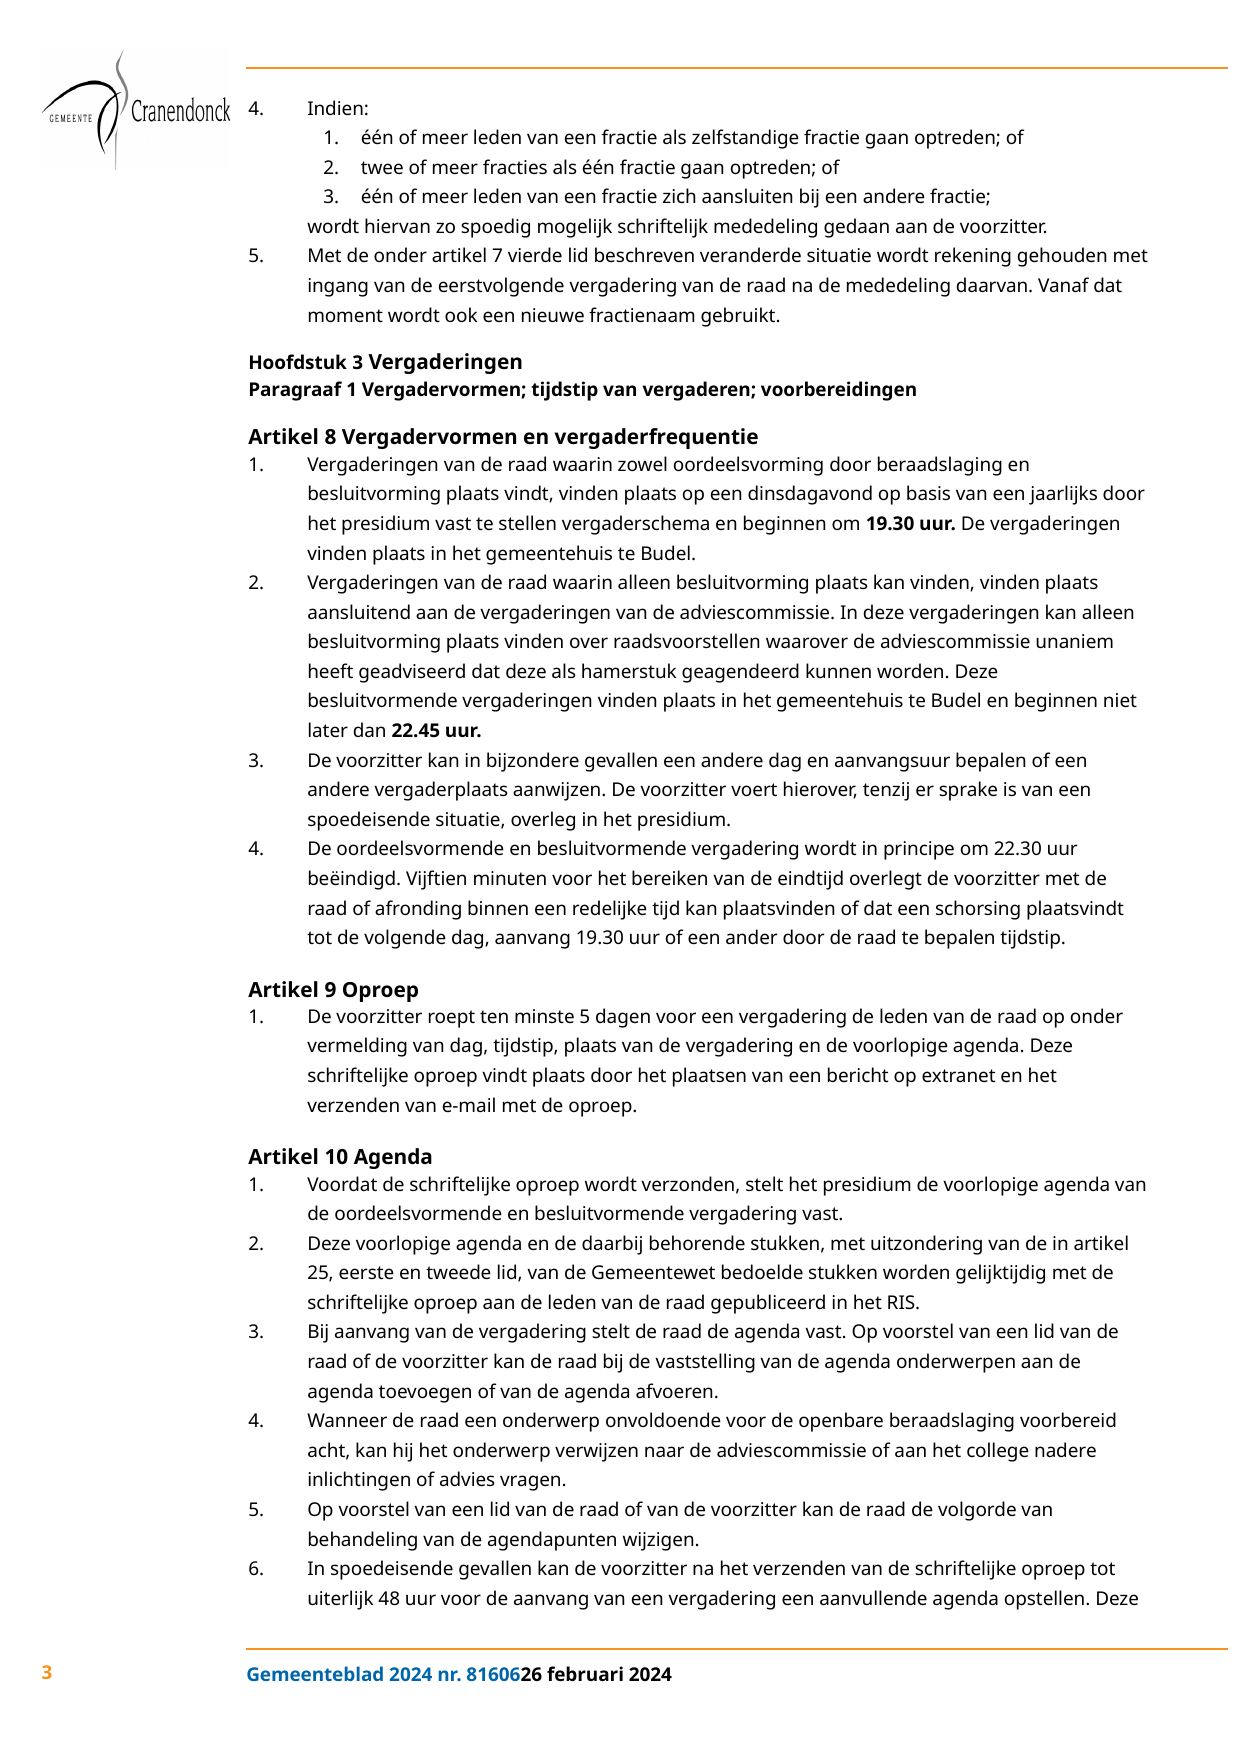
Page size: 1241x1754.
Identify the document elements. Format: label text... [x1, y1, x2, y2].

list Indien: [248, 95, 1152, 121]
list Deze voorlopige agenda en de daarbij behorende stukken, met uitzondering van de in artikel 25, eerste en tweede lid, van de Gemeentewet bedoelde stukken worden gelijktijdig met de schriftelijke oproep aan de leden van de raad gepubliceerd in het RIS. [248, 1230, 1152, 1315]
list De voorzitter kan in bijzondere gevallen een andere dag en aanvangsuur bepalen of een andere vergaderplaats aanwijzen. De voorzitter voert hierover, tenzij er sprake is van een spoedeisende situatie, overleg in het presidium. [248, 747, 1152, 832]
list één of meer leden van een fractie als zelfstandige fractie gaan optreden; of [323, 124, 1152, 150]
text Artikel 10 Agenda [248, 1142, 1152, 1171]
list Bij aanvang van de vergadering stelt de raad de agenda vast. Op voorstel van een lid van de raad of de voorzitter kan de raad bij de vaststelling van de agenda onderwerpen aan de agenda toevoegen of van de agenda afvoeren. [248, 1319, 1152, 1403]
text Artikel 9 Oproep [248, 975, 1152, 1003]
list wordt hiervan zo spoedig mogelijk schriftelijk mededeling gedaan aan de voorzitter. [248, 213, 1152, 239]
list Wanneer de raad een onderwerp onvoldoende voor de openbare beraadslaging voorbereid acht, kan hij het onderwerp verwijzen naar de adviescommissie of aan het college nadere inlichtingen of advies vragen. [248, 1407, 1152, 1492]
list Met de onder artikel 7 vierde lid beschreven veranderde situatie wordt rekening gehouden met ingang van de eerstvolgende vergadering van de raad na de mededeling daarvan. Vanaf dat moment wordt ook een nieuwe fractienaam gebruikt. [248, 243, 1152, 328]
list Op voorstel van een lid van de raad of van de voorzitter kan de raad de volgorde van behandeling van de agendapunten wijzigen. [248, 1496, 1152, 1551]
list één of meer leden van een fractie zich aansluiten bij een andere fractie; [323, 183, 1152, 209]
list In spoedeisende gevallen kan de voorzitter na het verzenden van de schriftelijke oproep tot uiterlijk 48 uur voor de aanvang van een vergadering een aanvullende agenda opstellen. Deze [248, 1555, 1152, 1611]
list twee of meer fracties als één fractie gaan optreden; of [323, 154, 1152, 180]
list De oordeelsvormende en besluitvormende vergadering wordt in principe om 22.30 uur beëindigd. Vijftien minuten voor het bereiken van de eindtijd overlegt de voorzitter met de raad of afronding binnen een redelijke tijd kan plaatsvinden of dat een schorsing plaatsvindt tot de volgende dag, aanvang 19.30 uur of een ander door de raad te bepalen tijdstip. [248, 836, 1152, 950]
list De voorzitter roept ten minste 5 dagen voor een vergadering de leden van de raad op onder vermelding van dag, tijdstip, plaats van de vergadering en de voorlopige agenda. Deze schriftelijke oproep vindt plaats door het plaatsen van een bericht op extranet en het verzenden van e-mail met de oproep. [248, 1003, 1152, 1118]
text Artikel 8 Vergadervormen en vergaderfrequentie [248, 422, 1152, 451]
list Vergaderingen van de raad waarin zowel oordeelsvorming door beraadslaging en besluitvorming plaats vindt, vinden plaats op een dinsdagavond op basis van een jaarlijks door het presidium vast te stellen vergaderschema en beginnen om 19.30 uur. De vergaderingen vinden plaats in het gemeentehuis te Budel. [248, 451, 1152, 565]
list Vergaderingen van de raad waarin alleen besluitvorming plaats kan vinden, vinden plaats aansluitend aan de vergaderingen van de adviescommissie. In deze vergaderingen kan alleen besluitvorming plaats vinden over raadsvoorstellen waarover de adviescommissie unaniem heeft geadviseerd dat deze als hamerstuk geagendeerd kunnen worden. Deze besluitvormende vergaderingen vinden plaats in het gemeentehuis te Budel en beginnen niet later dan 22.45 uur. [248, 569, 1152, 743]
picture [41, 47, 231, 172]
text Hoofdstuk 3 Vergaderingen [248, 347, 1152, 376]
list Voordat de schriftelijke oproep wordt verzonden, stelt het presidium de voorlopige agenda van de oordeelsvormende en besluitvormende vergadering vast. [248, 1171, 1152, 1226]
text Paragraaf 1 Vergadervormen; tijdstip van vergaderen; voorbereidingen [248, 376, 1152, 402]
